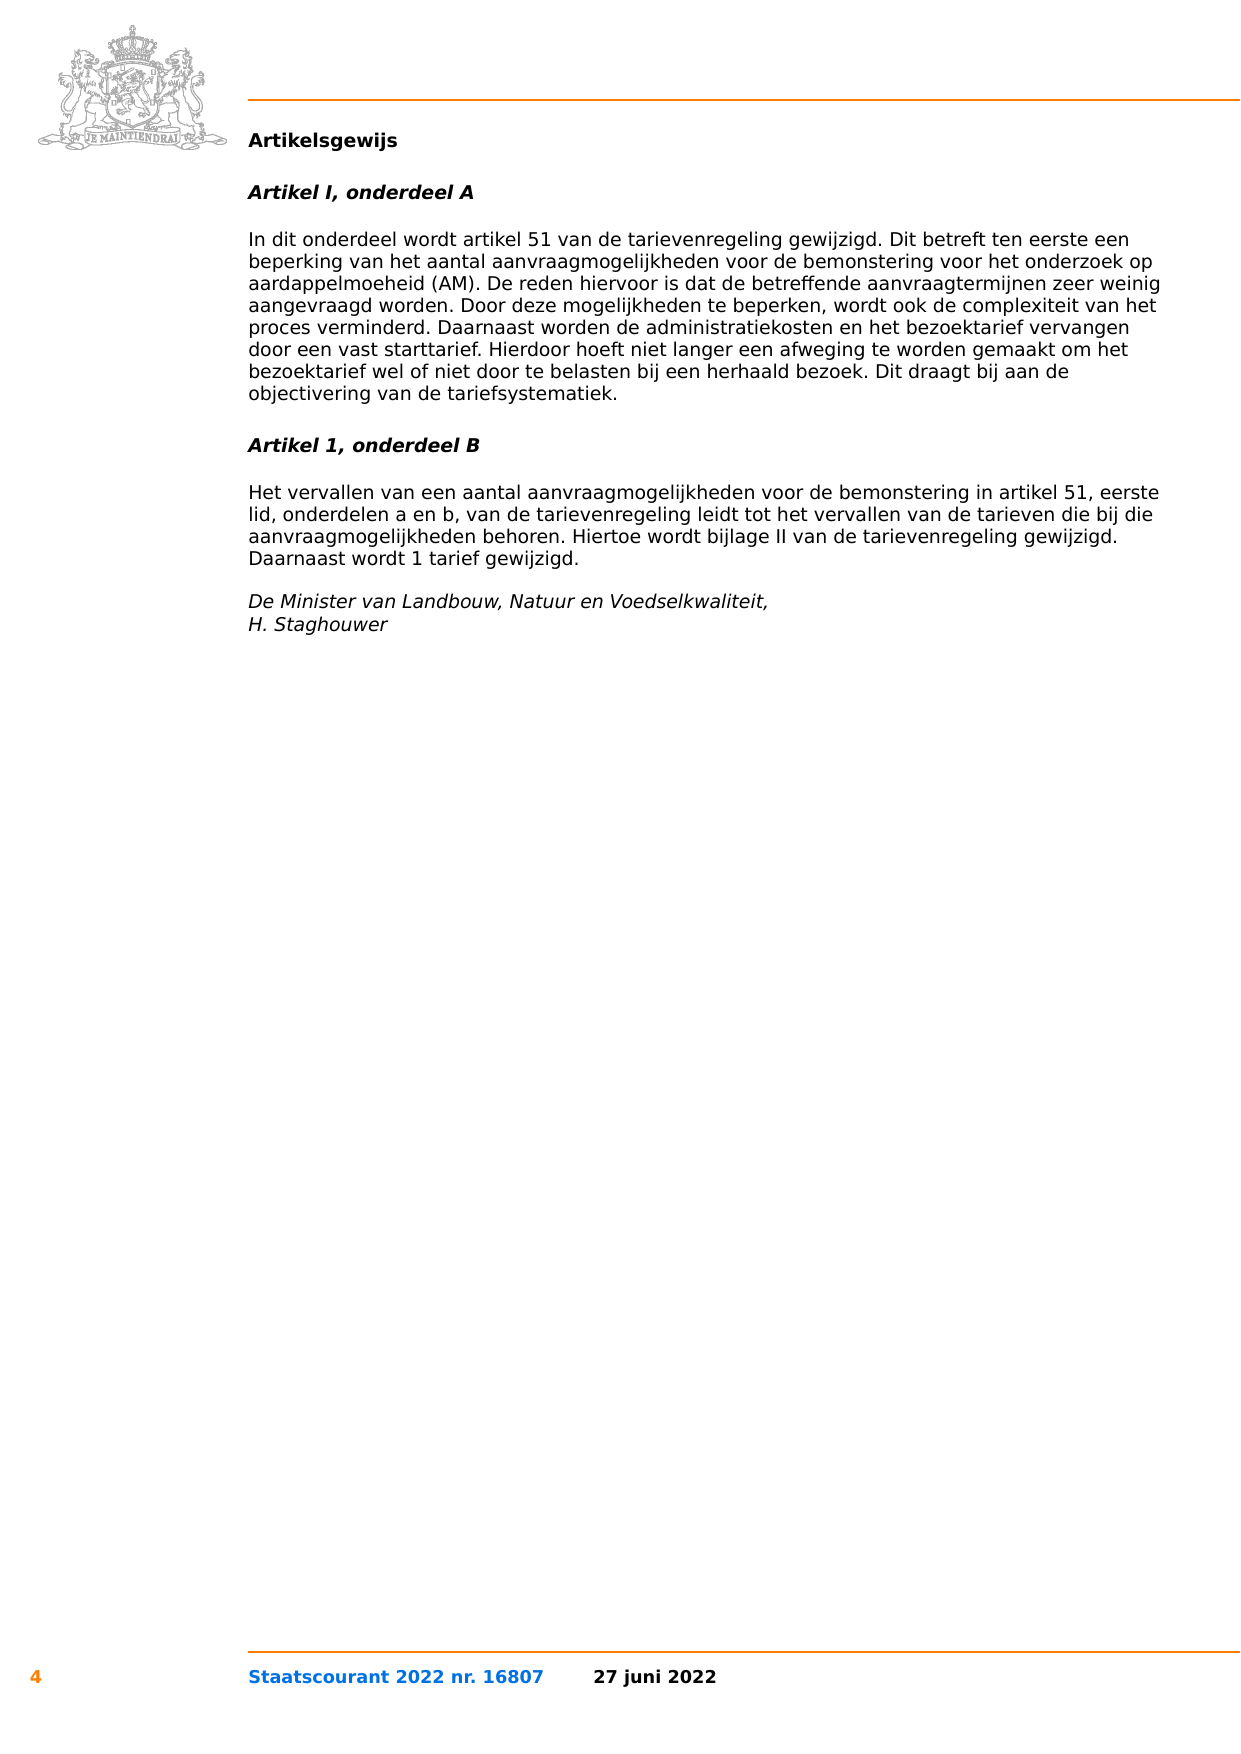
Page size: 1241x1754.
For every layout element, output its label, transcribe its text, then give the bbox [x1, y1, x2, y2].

subtitle Artikel I, onderdeel A [248, 182, 1163, 204]
subtitle Artikel 1, onderdeel B [248, 435, 1163, 457]
text De Minister van Landbouw, Natuur en Voedselkwaliteit, H. Staghouwer [248, 591, 1163, 635]
picture [38, 25, 227, 150]
text Het vervallen van een aantal aanvraagmogelijkheden voor de bemonstering in artikel 51, eerste lid, onderdelen a en b, van de tarievenregeling leidt tot het vervallen van de tarieven die bij die aanvraagmogelijkheden behoren. Hiertoe wordt bijlage II van de tarievenregeling gewijzigd. Daarnaast wordt 1 tarief gewijzigd. [248, 482, 1163, 569]
text In dit onderdeel wordt artikel 51 van de tarievenregeling gewijzigd. Dit betreft ten eerste een beperking van het aantal aanvraagmogelijkheden voor de bemonstering voor het onderzoek op aardappelmoeheid (AM). De reden hiervoor is dat de betreffende aanvraagtermijnen zeer weinig aangevraagd worden. Door deze mogelijkheden te beperken, wordt ook de complexiteit van het proces verminderd. Daarnaast worden de administratiekosten en het bezoektarief vervangen door een vast starttarief. Hierdoor hoeft niet langer een afweging te worden gemaakt om het bezoektarief wel of niet door te belasten bij een herhaald bezoek. Dit draagt bij aan de objectivering van de tariefsystematiek. [248, 229, 1163, 405]
subtitle Artikelsgewijs [248, 130, 1163, 152]
